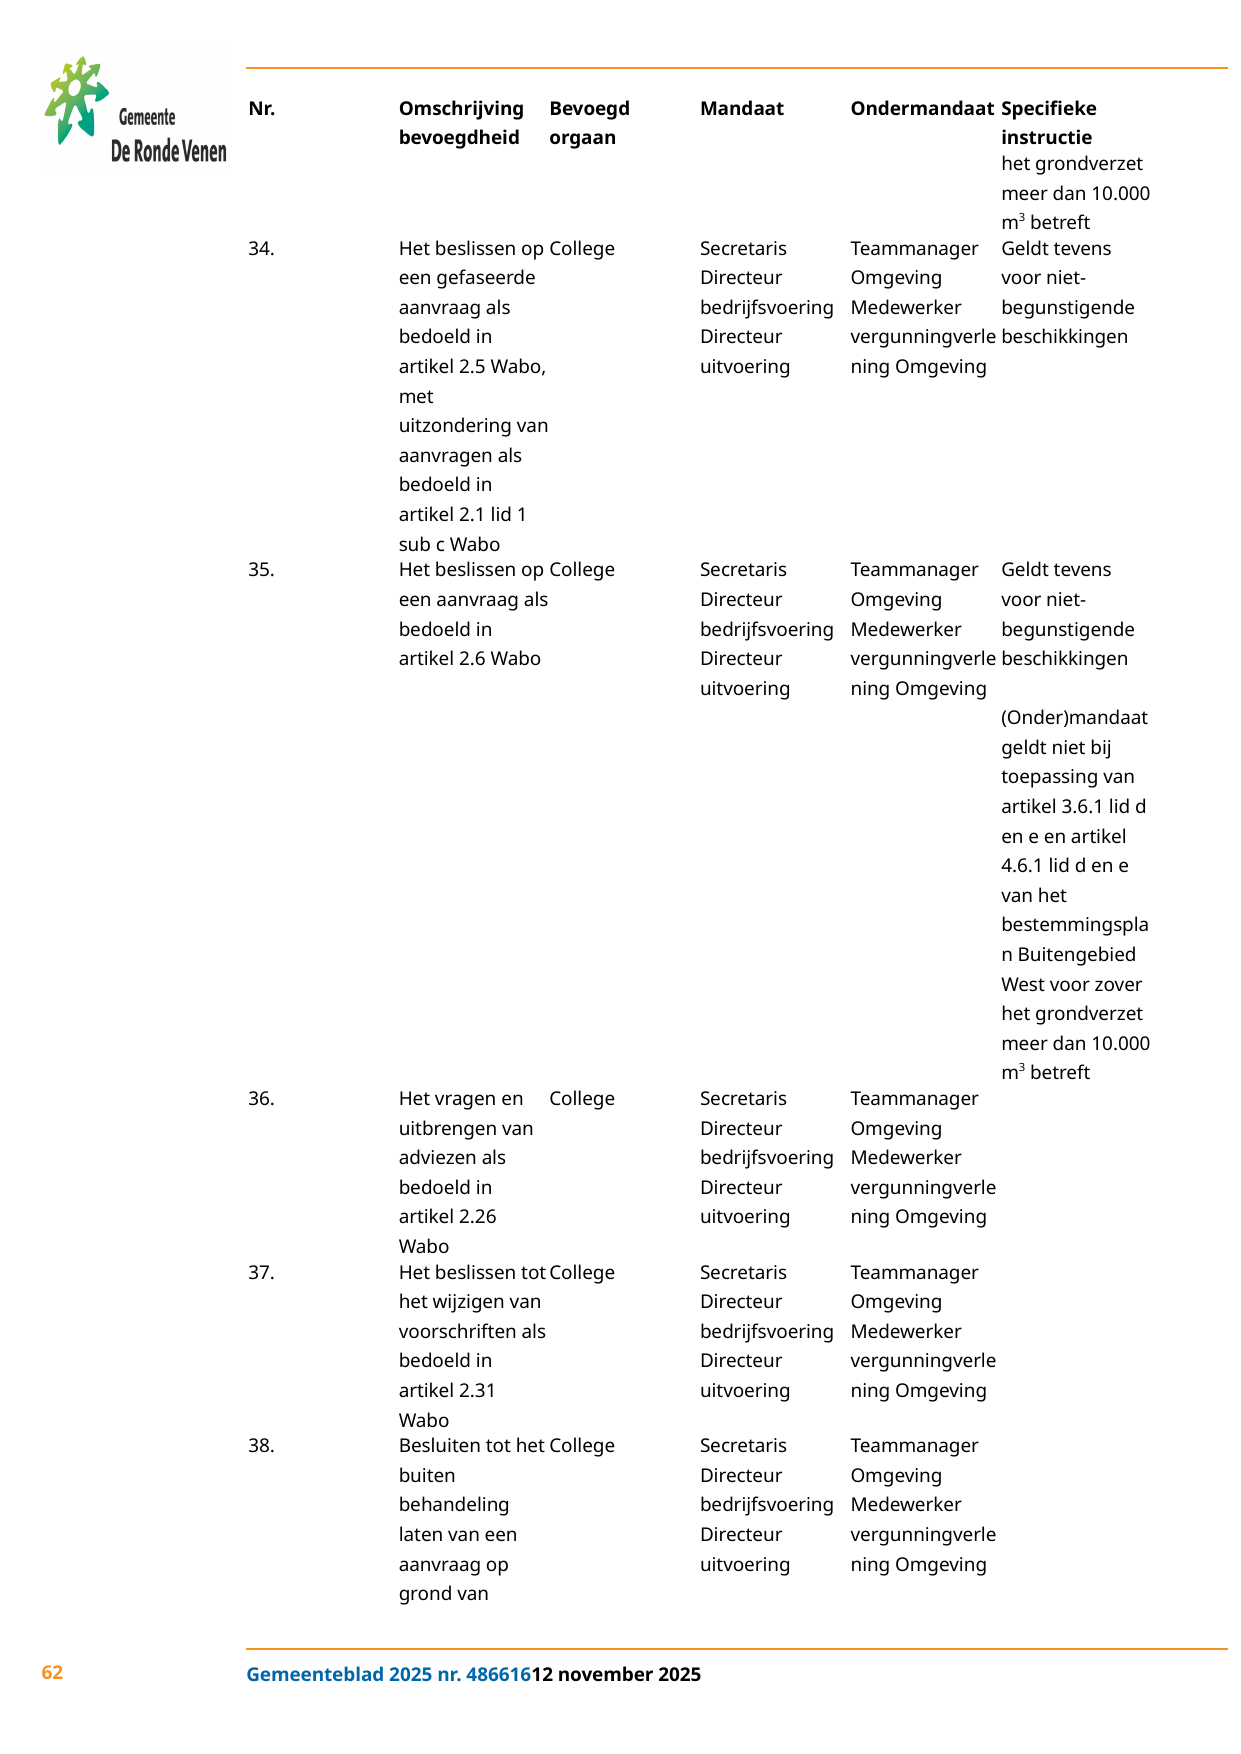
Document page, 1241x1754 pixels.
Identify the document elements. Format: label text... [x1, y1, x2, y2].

table_cell [850, 150, 1001, 235]
table_cell 38. [248, 1433, 398, 1606]
table_cell 35. [248, 557, 398, 1085]
table_header Mandaat [700, 95, 850, 150]
table_cell Geldt tevens voor niet-begunstigende beschikkingen [1001, 235, 1152, 557]
table_cell Het beslissen tot het wijzigen van voorschriften als bedoeld in artikel 2.31 Wabo [399, 1259, 549, 1432]
table_cell Geldt tevens voor niet-begunstigende beschikkingen (Onder)mandaat geldt niet bij toepassing van artikel 3.6.1 lid d en e en artikel 4.6.1 lid d en e van het bestemmingsplan Buitengebied West voor zover het grondverzet meer dan 10.000 m3 betreft [1001, 557, 1152, 1085]
table_cell 37. [248, 1259, 398, 1432]
table_header Ondermandaat [850, 95, 1001, 150]
table_header Omschrijving bevoegdheid [399, 95, 549, 150]
table_cell College [549, 1085, 700, 1259]
table_cell Secretaris Directeur bedrijfsvoering Directeur uitvoering [700, 1433, 850, 1606]
table_cell College [549, 1433, 700, 1606]
table_cell Teammanager Omgeving Medewerker vergunningverlening Omgeving [850, 557, 1001, 1085]
table_cell Het vragen en uitbrengen van adviezen als bedoeld in artikel 2.26 Wabo [399, 1085, 549, 1259]
table_cell [1001, 1085, 1152, 1259]
table_cell [1001, 1433, 1152, 1606]
table_cell Teammanager Omgeving Medewerker vergunningverlening Omgeving [850, 235, 1001, 557]
table_cell [399, 150, 549, 235]
table_cell Secretaris Directeur bedrijfsvoering Directeur uitvoering [700, 1259, 850, 1432]
table_header Specifieke instructie [1001, 95, 1152, 150]
table_cell 36. [248, 1085, 398, 1259]
table_cell Secretaris Directeur bedrijfsvoering Directeur uitvoering [700, 235, 850, 557]
table_header Bevoegd orgaan [549, 95, 700, 150]
table_cell Secretaris Directeur bedrijfsvoering Directeur uitvoering [700, 557, 850, 1085]
table_cell Secretaris Directeur bedrijfsvoering Directeur uitvoering [700, 1085, 850, 1259]
table_cell College [549, 1259, 700, 1432]
table_cell [700, 150, 850, 235]
table_cell Besluiten tot het buiten behandeling laten van een aanvraag op grond van [399, 1433, 549, 1606]
table_cell Het beslissen op een aanvraag als bedoeld in artikel 2.6 Wabo [399, 557, 549, 1085]
table_cell [1001, 1259, 1152, 1432]
table_cell Teammanager Omgeving Medewerker vergunningverlening Omgeving [850, 1085, 1001, 1259]
table_cell Teammanager Omgeving Medewerker vergunningverlening Omgeving [850, 1259, 1001, 1432]
table_cell het grondverzet meer dan 10.000 m3 betreft [1001, 150, 1152, 235]
table_cell College [549, 235, 700, 557]
table_cell [549, 150, 700, 235]
table_cell [248, 150, 398, 235]
table_header Nr. [248, 95, 398, 150]
picture [41, 47, 231, 172]
table_cell Het beslissen op een gefaseerde aanvraag als bedoeld in artikel 2.5 Wabo, met uitzondering van aanvragen als bedoeld in artikel 2.1 lid 1 sub c Wabo [399, 235, 549, 557]
table_cell College [549, 557, 700, 1085]
table_cell 34. [248, 235, 398, 557]
table_cell Teammanager Omgeving Medewerker vergunningverlening Omgeving [850, 1433, 1001, 1606]
